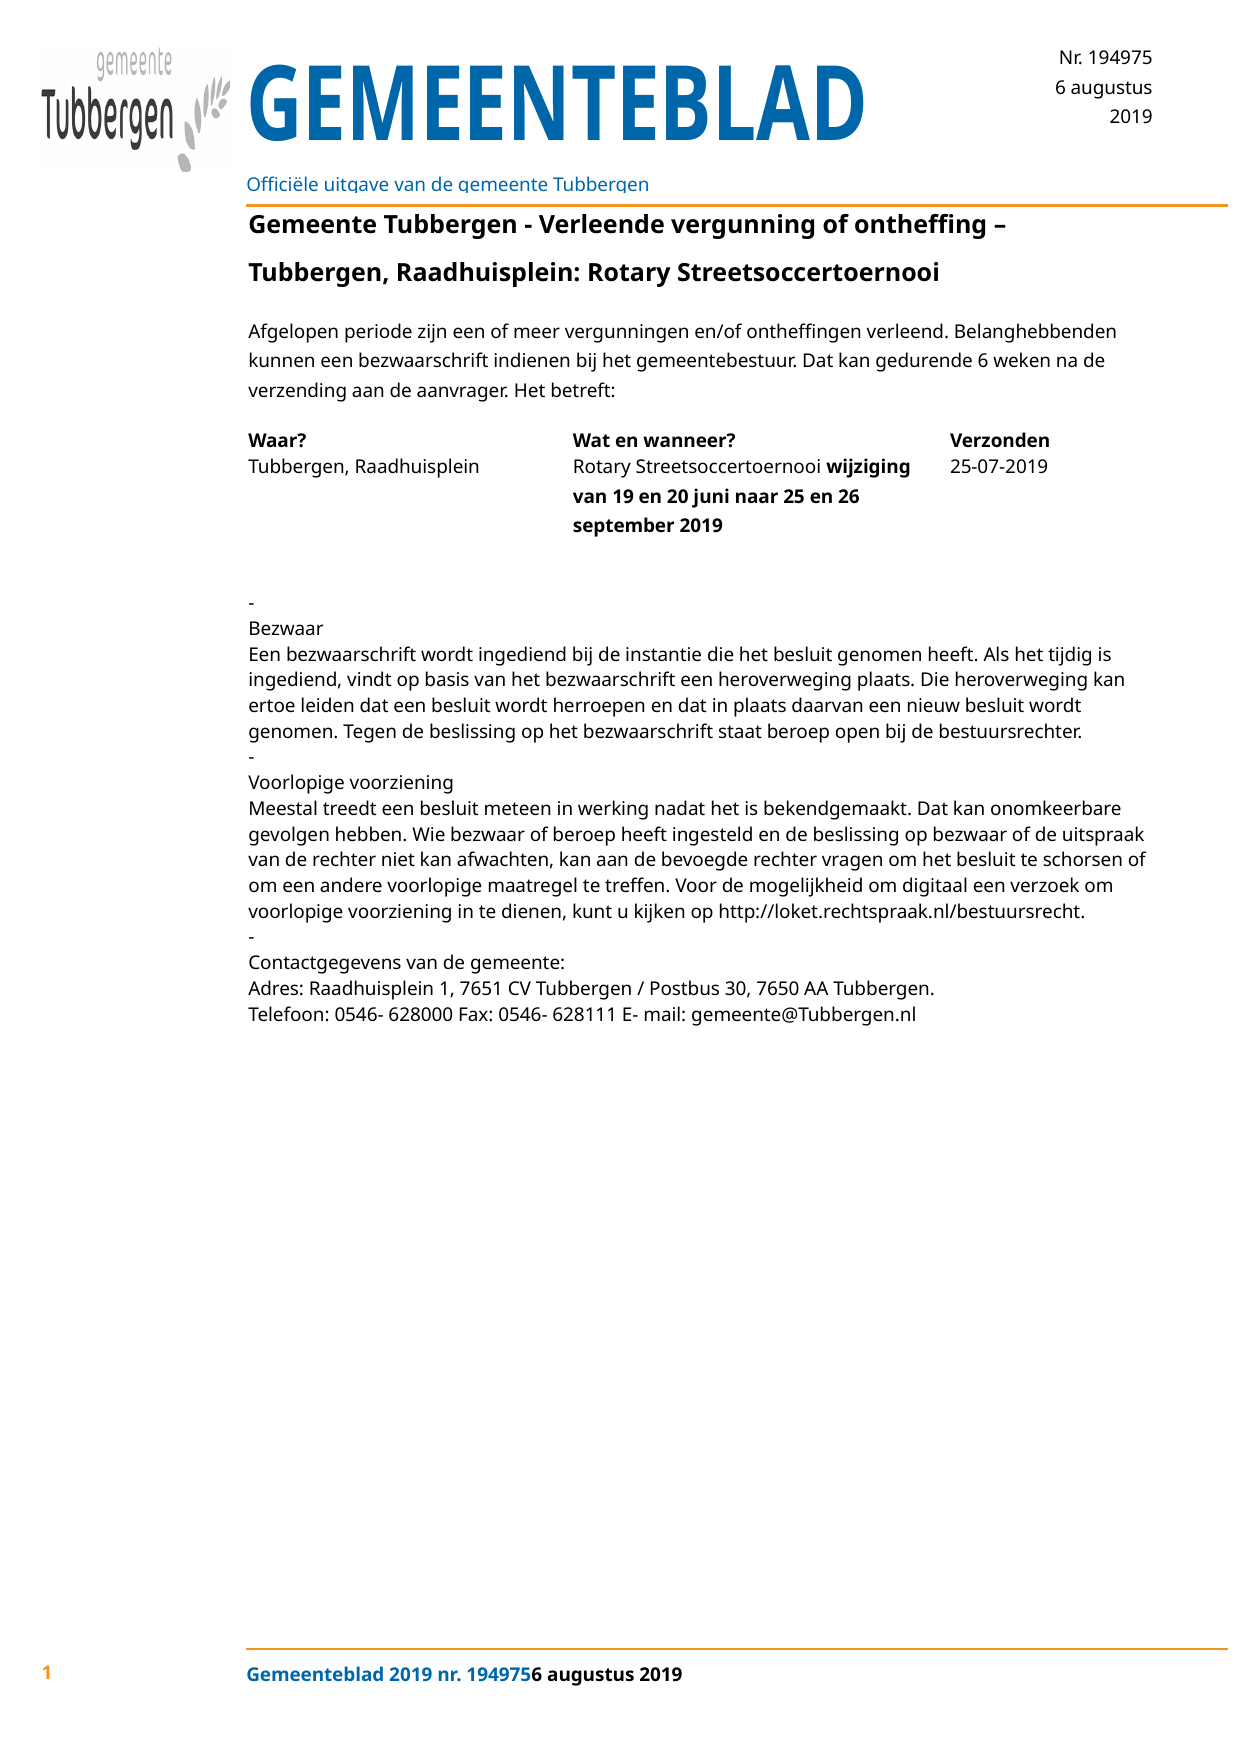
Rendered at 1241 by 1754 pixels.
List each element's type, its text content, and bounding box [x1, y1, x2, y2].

text Afgelopen periode zijn een of meer vergunningen en/of ontheffingen verleend. Belanghebbenden kunnen een bezwaarschrift indienen bij het gemeentebestuur. Dat kan gedurende 6 weken na de verzending aan de aanvrager. Het betreft: [248, 318, 1152, 403]
table_cell Rotary Streetsoccertoernooi wijziging van 19 en 20 juni naar 25 en 26 september 2019 [573, 453, 950, 538]
text Gemeente Tubbergen - Verleende vergunning of ontheffing – Tubbergen, Raadhuisplein: Rotary Streetsoccertoernooi [248, 207, 1152, 288]
text Meestal treedt een besluit meteen in werking nadat het is bekendgemaakt. Dat kan onomkeerbare gevolgen hebben. Wie bezwaar of beroep heeft ingesteld en de beslissing op bezwaar of de uitspraak van de rechter niet kan afwachten, kan aan de bevoegde rechter vragen om het besluit te schorsen of om een andere voorlopige maatregel te treffen. Voor de mogelijkheid om digitaal een verzoek om voorlopige voorziening in te dienen, kunt u kijken op http://loket.rechtspraak.nl/bestuursrecht. [248, 795, 1152, 924]
picture [41, 47, 231, 172]
table_header Wat en wanneer? [573, 428, 950, 453]
text Een bezwaarschrift wordt ingediend bij de instantie die het besluit genomen heeft. Als het tijdig is ingediend, vindt op basis van het bezwaarschrift een heroverweging plaats. Die heroverweging kan ertoe leiden dat een besluit wordt herroepen en dat in plaats daarvan een nieuw besluit wordt genomen. Tegen de beslissing op het bezwaarschrift staat beroep open bij de bestuursrechter. [248, 641, 1152, 744]
text - [248, 924, 1152, 949]
table_cell Tubbergen, Raadhuisplein [248, 453, 573, 538]
text Adres: Raadhuisplein 1, 7651 CV Tubbergen / Postbus 30, 7650 AA Tubbergen. [248, 975, 1152, 1001]
text Contactgegevens van de gemeente: [248, 949, 1152, 975]
table_header Verzonden [950, 428, 1152, 453]
text Voorlopige voorziening [248, 769, 1152, 795]
table_header Waar? [248, 428, 573, 453]
text - [248, 589, 1152, 615]
text - [248, 744, 1152, 769]
text Bezwaar [248, 615, 1152, 641]
table_cell 25-07-2019 [950, 453, 1152, 538]
text Telefoon: 0546- 628000 Fax: 0546- 628111 E- mail: gemeente@Tubbergen.nl [248, 1001, 1152, 1027]
